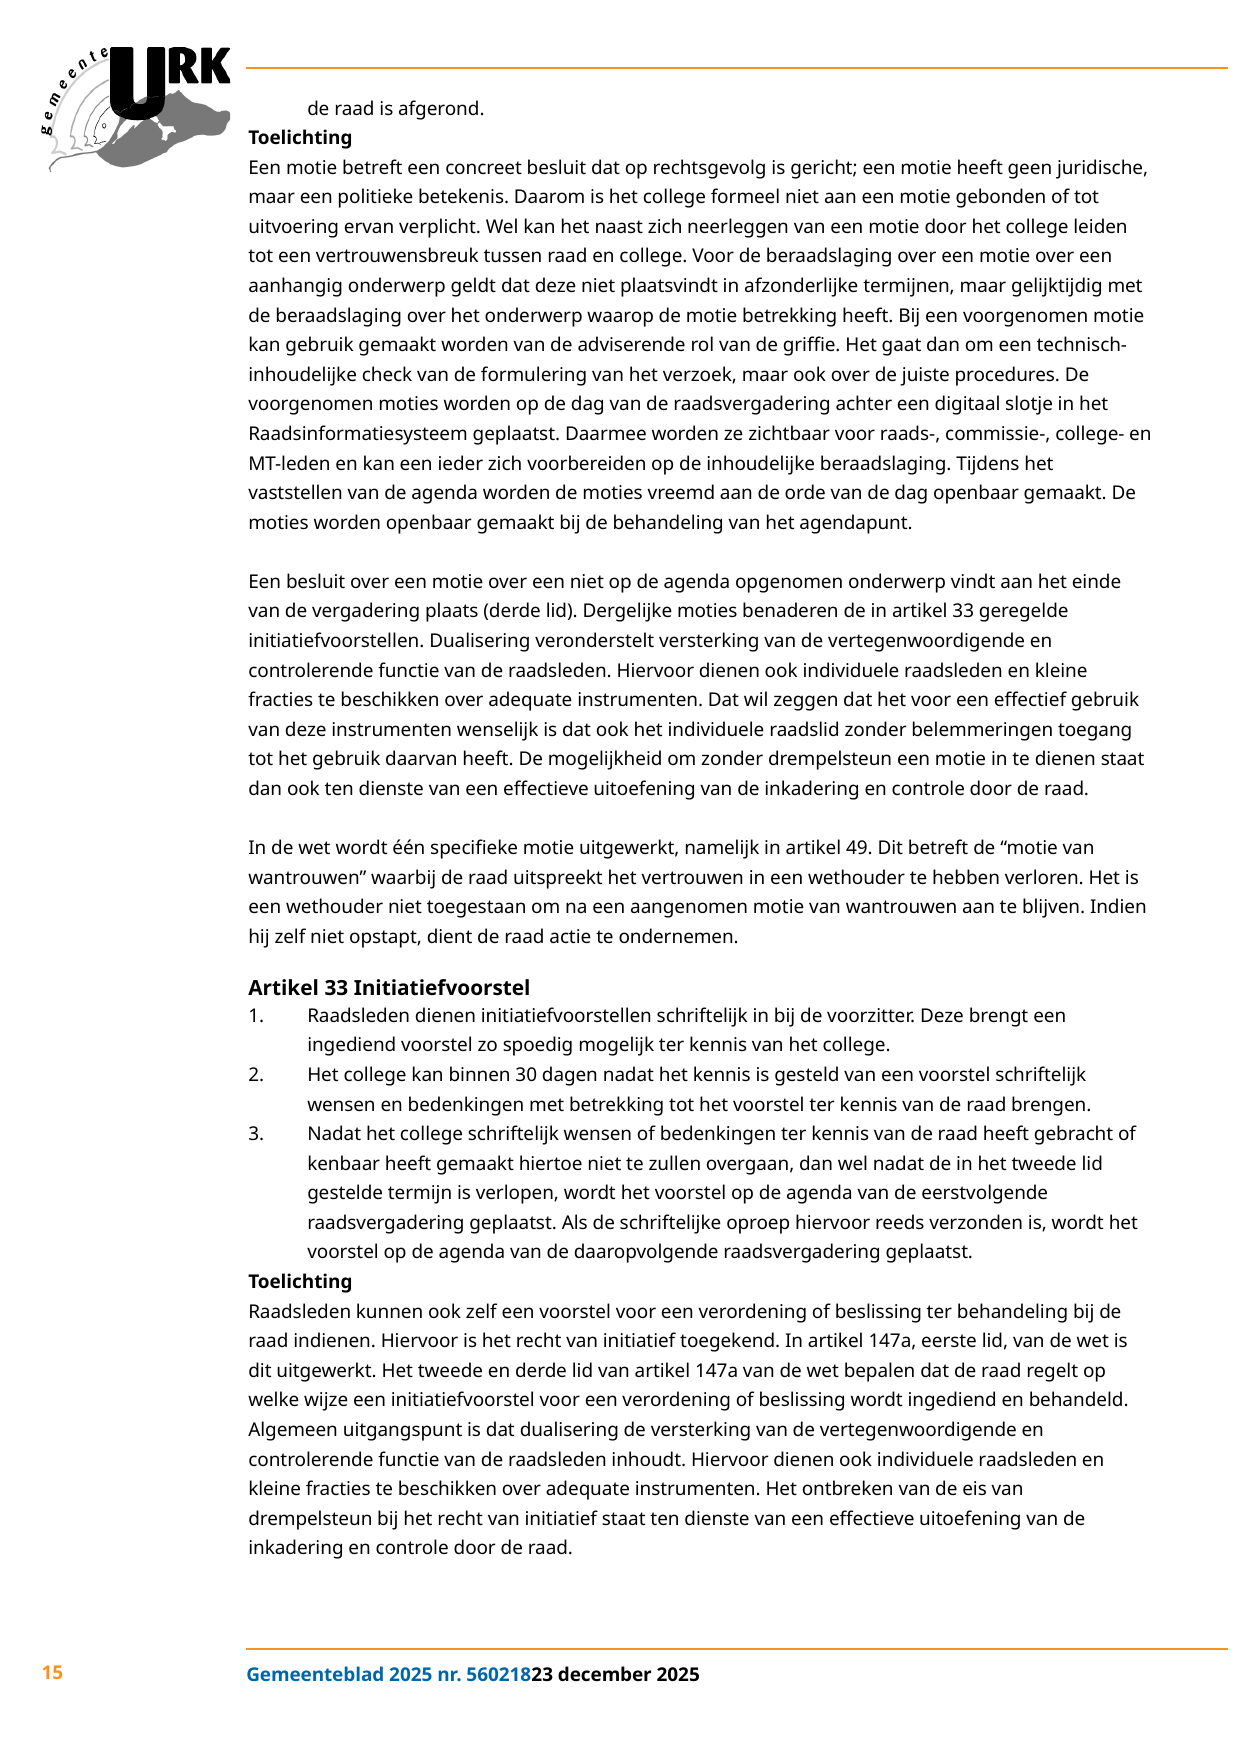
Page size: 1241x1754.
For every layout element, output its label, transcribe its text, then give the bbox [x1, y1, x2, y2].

text In de wet wordt één specifieke motie uitgewerkt, namelijk in artikel 49. Dit betreft de “motie van wantrouwen” waarbij de raad uitspreekt het vertrouwen in een wethouder te hebben verloren. Het is een wethouder niet toegestaan om na een aangenomen motie van wantrouwen aan te blijven. Indien hij zelf niet opstapt, dient de raad actie te ondernemen. [248, 834, 1152, 949]
list de raad is afgerond. [248, 95, 1152, 121]
picture [41, 47, 231, 172]
text Raadsleden kunnen ook zelf een voorstel voor een verordening of beslissing ter behandeling bij de raad indienen. Hiervoor is het recht van initiatief toegekend. In artikel 147a, eerste lid, van de wet is dit uitgewerkt. Het tweede en derde lid van artikel 147a van de wet bepalen dat de raad regelt op welke wijze een initiatiefvoorstel voor een verordening of beslissing wordt ingediend en behandeld. Algemeen uitgangspunt is dat dualisering de versterking van de vertegenwoordigende en controlerende functie van de raadsleden inhoudt. Hiervoor dienen ook individuele raadsleden en kleine fracties te beschikken over adequate instrumenten. Het ontbreken van de eis van drempelsteun bij het recht van initiatief staat ten dienste van een effectieve uitoefening van de inkadering en controle door de raad. [248, 1298, 1152, 1560]
text Toelichting [248, 124, 1152, 150]
list Raadsleden dienen initiatiefvoorstellen schriftelijk in bij de voorzitter. Deze brengt een ingediend voorstel zo spoedig mogelijk ter kennis van het college. [248, 1002, 1152, 1057]
text Artikel 33 Initiatiefvoorstel [248, 973, 1152, 1002]
list Het college kan binnen 30 dagen nadat het kennis is gesteld van een voorstel schriftelijk wensen en bedenkingen met betrekking tot het voorstel ter kennis van de raad brengen. [248, 1061, 1152, 1116]
text Een motie betreft een concreet besluit dat op rechtsgevolg is gericht; een motie heeft geen juridische, maar een politieke betekenis. Daarom is het college formeel niet aan een motie gebonden of tot uitvoering ervan verplicht. Wel kan het naast zich neerleggen van een motie door het college leiden tot een vertrouwensbreuk tussen raad en college. Voor de beraadslaging over een motie over een aanhangig onderwerp geldt dat deze niet plaatsvindt in afzonderlijke termijnen, maar gelijktijdig met de beraadslaging over het onderwerp waarop de motie betrekking heeft. Bij een voorgenomen motie kan gebruik gemaakt worden van de adviserende rol van de griffie. Het gaat dan om een technisch-inhoudelijke check van de formulering van het verzoek, maar ook over de juiste procedures. De voorgenomen moties worden op de dag van de raadsvergadering achter een digitaal slotje in het Raadsinformatiesysteem geplaatst. Daarmee worden ze zichtbaar voor raads-, commissie-, college- en MT-leden en kan een ieder zich voorbereiden op de inhoudelijke beraadslaging. Tijdens het vaststellen van de agenda worden de moties vreemd aan de orde van de dag openbaar gemaakt. De moties worden openbaar gemaakt bij de behandeling van het agendapunt. [248, 154, 1152, 535]
list Nadat het college schriftelijk wensen of bedenkingen ter kennis van de raad heeft gebracht of kenbaar heeft gemaakt hiertoe niet te zullen overgaan, dan wel nadat de in het tweede lid gestelde termijn is verlopen, wordt het voorstel op de agenda van de eerstvolgende raadsvergadering geplaatst. Als de schriftelijke oproep hiervoor reeds verzonden is, wordt het voorstel op de agenda van de daaropvolgende raadsvergadering geplaatst. [248, 1120, 1152, 1264]
text Toelichting [248, 1268, 1152, 1294]
text Een besluit over een motie over een niet op de agenda opgenomen onderwerp vindt aan het einde van de vergadering plaats (derde lid). Dergelijke moties benaderen de in artikel 33 geregelde initiatiefvoorstellen. Dualisering veronderstelt versterking van de vertegenwoordigende en controlerende functie van de raadsleden. Hiervoor dienen ook individuele raadsleden en kleine fracties te beschikken over adequate instrumenten. Dat wil zeggen dat het voor een effectief gebruik van deze instrumenten wenselijk is dat ook het individuele raadslid zonder belemmeringen toegang tot het gebruik daarvan heeft. De mogelijkheid om zonder drempelsteun een motie in te dienen staat dan ook ten dienste van een effectieve uitoefening van de inkadering en controle door de raad. [248, 568, 1152, 801]
